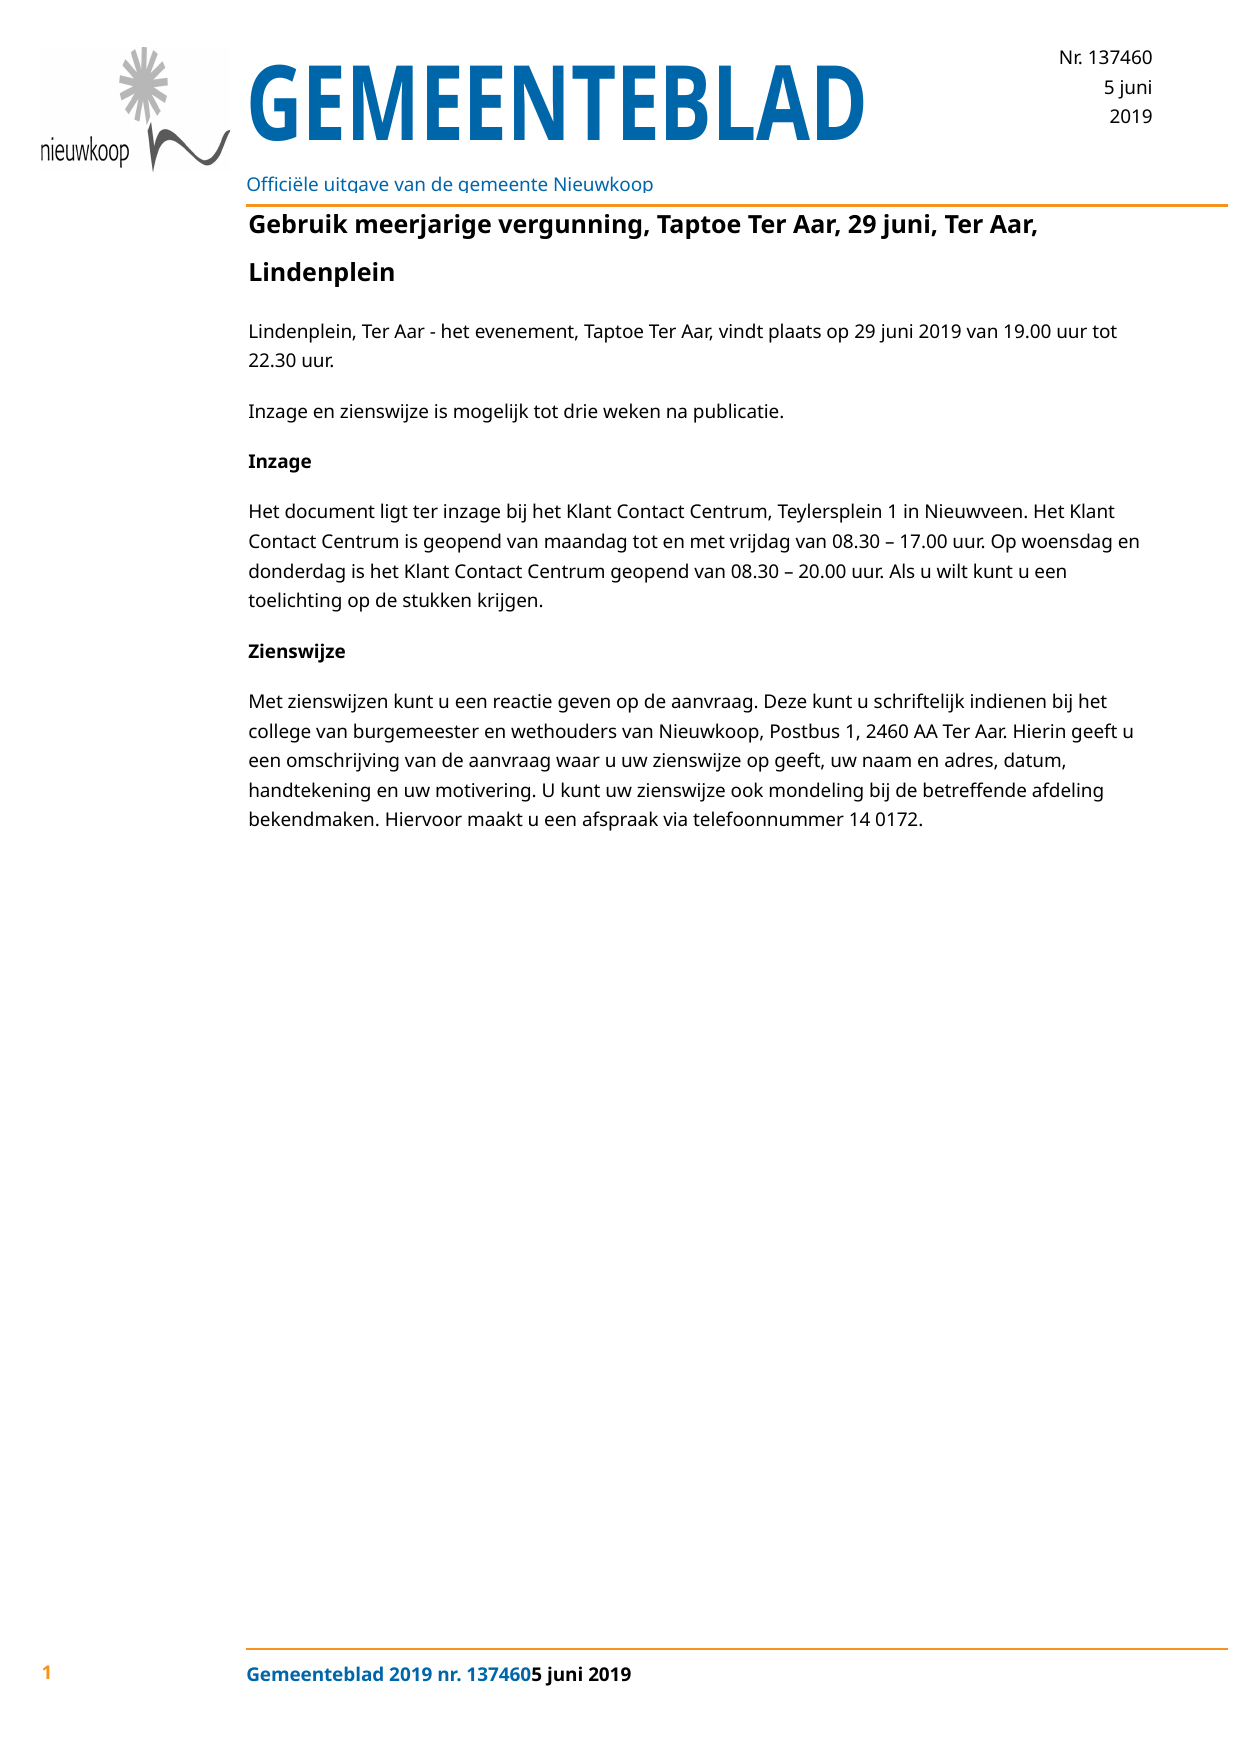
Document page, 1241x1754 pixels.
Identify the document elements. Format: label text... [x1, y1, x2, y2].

text Lindenplein, Ter Aar - het evenement, Taptoe Ter Aar, vindt plaats op 29 juni 2019 van 19.00 uur tot 22.30 uur. [248, 318, 1152, 373]
text Het document ligt ter inzage bij het Klant Contact Centrum, Teylersplein 1 in Nieuwveen. Het Klant Contact Centrum is geopend van maandag tot en met vrijdag van 08.30 – 17.00 uur. Op woensdag en donderdag is het Klant Contact Centrum geopend van 08.30 – 20.00 uur. Als u wilt kunt u een toelichting op de stukken krijgen. [248, 499, 1152, 613]
picture [41, 47, 231, 172]
text Gebruik meerjarige vergunning, Taptoe Ter Aar, 29 juni, Ter Aar, Lindenplein [248, 207, 1152, 288]
text Inzage [248, 448, 1152, 474]
text Inzage en zienswijze is mogelijk tot drie weken na publicatie. [248, 398, 1152, 424]
text Zienswijze [248, 638, 1152, 664]
text Met zienswijzen kunt u een reactie geven op de aanvraag. Deze kunt u schriftelijk indienen bij het college van burgemeester en wethouders van Nieuwkoop, Postbus 1, 2460 AA Ter Aar. Hierin geeft u een omschrijving van de aanvraag waar u uw zienswijze op geeft, uw naam en adres, datum, handtekening en uw motivering. U kunt uw zienswijze ook mondeling bij de betreffende afdeling bekendmaken. Hiervoor maakt u een afspraak via telefoonnummer 14 0172. [248, 688, 1152, 832]
